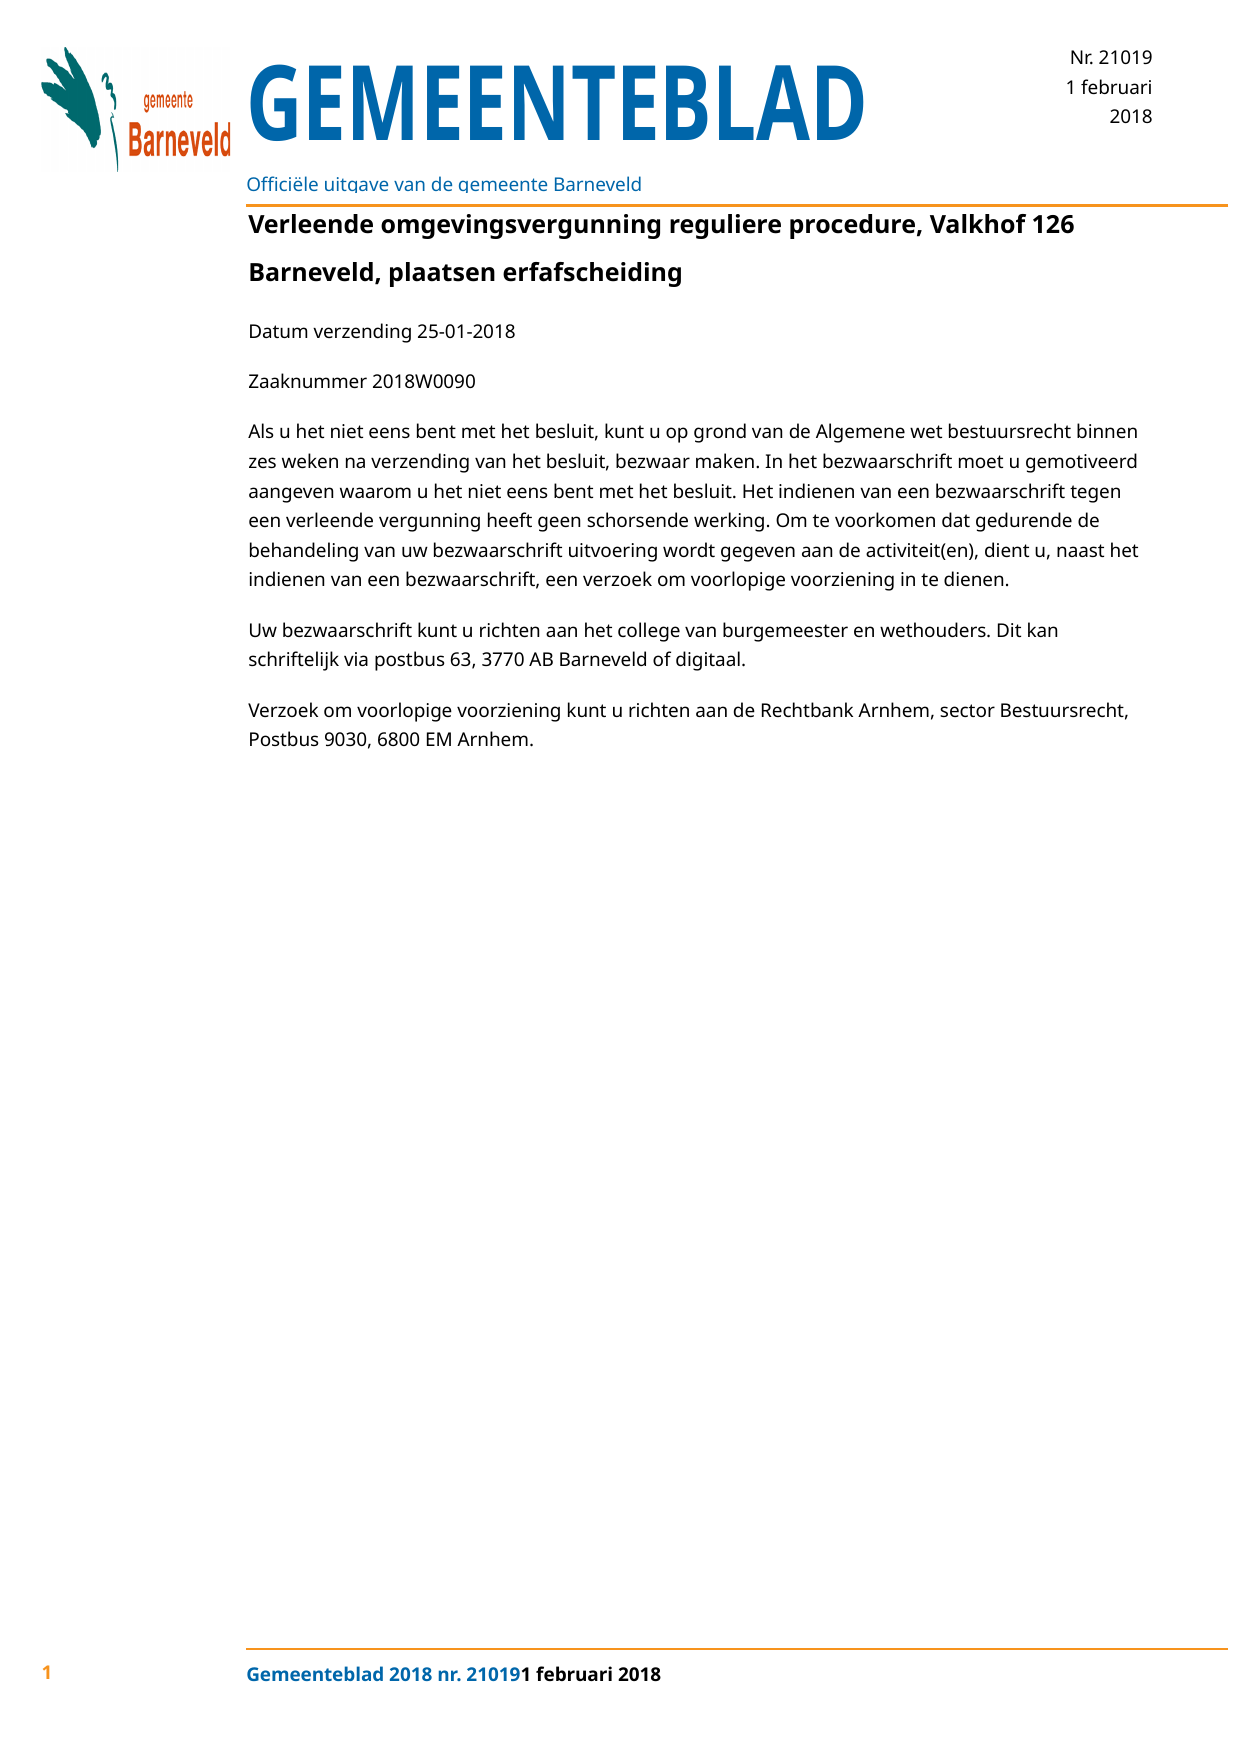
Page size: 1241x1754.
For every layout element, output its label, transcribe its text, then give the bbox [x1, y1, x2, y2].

text Verleende omgevingsvergunning reguliere procedure, Valkhof 126 Barneveld, plaatsen erfafscheiding [248, 207, 1152, 288]
picture [41, 47, 231, 172]
text Als u het niet eens bent met het besluit, kunt u op grond van de Algemene wet bestuursrecht binnen zes weken na verzending van het besluit, bezwaar maken. In het bezwaarschrift moet u gemotiveerd aangeven waarom u het niet eens bent met het besluit. Het indienen van een bezwaarschrift tegen een verleende vergunning heeft geen schorsende werking. Om te voorkomen dat gedurende de behandeling van uw bezwaarschrift uitvoering wordt gegeven aan de activiteit(en), dient u, naast het indienen van een bezwaarschrift, een verzoek om voorlopige voorziening in te dienen. [248, 419, 1152, 592]
text Verzoek om voorlopige voorziening kunt u richten aan de Rechtbank Arnhem, sector Bestuursrecht, Postbus 9030, 6800 EM Arnhem. [248, 697, 1152, 752]
text Uw bezwaarschrift kunt u richten aan het college van burgemeester en wethouders. Dit kan schriftelijk via postbus 63, 3770 AB Barneveld of digitaal. [248, 617, 1152, 672]
text Datum verzending 25-01-2018 [248, 318, 1152, 344]
text Zaaknummer 2018W0090 [248, 368, 1152, 394]
